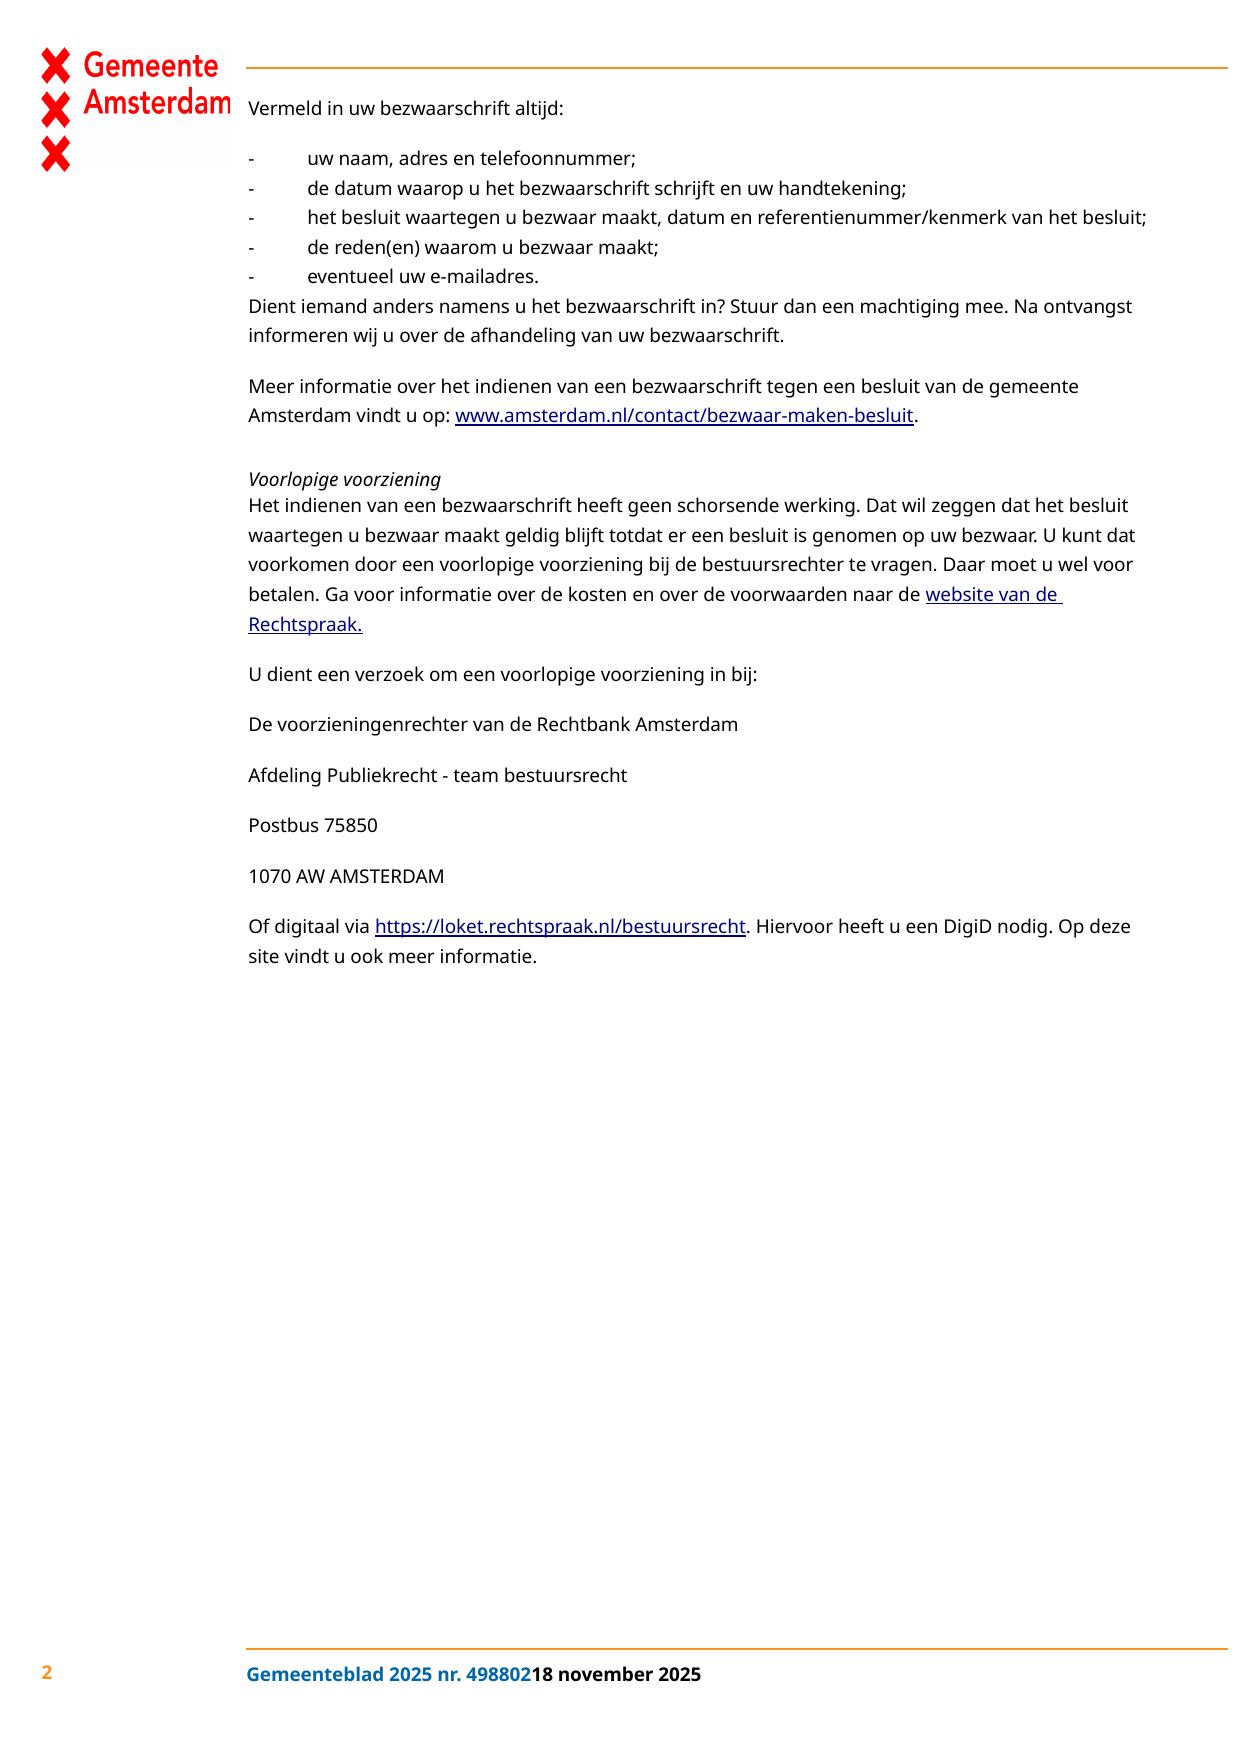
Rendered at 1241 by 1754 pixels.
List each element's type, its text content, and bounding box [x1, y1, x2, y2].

text Vermeld in uw bezwaarschrift altijd: [248, 95, 1152, 121]
text Of digitaal via https://loket.rechtspraak.nl/bestuursrecht. Hiervoor heeft u een DigiD nodig. Op deze site vindt u ook meer informatie. [248, 913, 1152, 968]
list het besluit waartegen u bezwaar maakt, datum en referentienummer/kenmerk van het besluit; [248, 204, 1152, 230]
text Afdeling Publiekrecht - team bestuursrecht [248, 762, 1152, 788]
list uw naam, adres en telefoonnummer; [248, 145, 1152, 171]
list de reden(en) waarom u bezwaar maakt; [248, 234, 1152, 260]
text Voorlopige voorziening [248, 467, 1152, 492]
text 1070 AW AMSTERDAM [248, 863, 1152, 888]
text Het indienen van een bezwaarschrift heeft geen schorsende werking. Dat wil zeggen dat het besluit waartegen u bezwaar maakt geldig blijft totdat er een besluit is genomen op uw bezwaar. U kunt dat voorkomen door een voorlopige voorziening bij de bestuursrechter te vragen. Daar moet u wel voor betalen. Ga voor informatie over de kosten en over de voorwaarden naar de website van de Rechtspraak. [248, 492, 1152, 636]
text Meer informatie over het indienen van een bezwaarschrift tegen een besluit van de gemeente Amsterdam vindt u op: www.amsterdam.nl/contact/bezwaar-maken-besluit. [248, 373, 1152, 428]
list eventueel uw e-mailadres. [248, 263, 1152, 289]
picture [41, 47, 231, 172]
list de datum waarop u het bezwaarschrift schrijft en uw handtekening; [248, 175, 1152, 201]
text De voorzieningenrechter van de Rechtbank Amsterdam [248, 712, 1152, 737]
text U dient een verzoek om een voorlopige voorziening in bij: [248, 661, 1152, 687]
text Postbus 75850 [248, 812, 1152, 838]
text Dient iemand anders namens u het bezwaarschrift in? Stuur dan een machtiging mee. Na ontvangst informeren wij u over de afhandeling van uw bezwaarschrift. [248, 293, 1152, 348]
